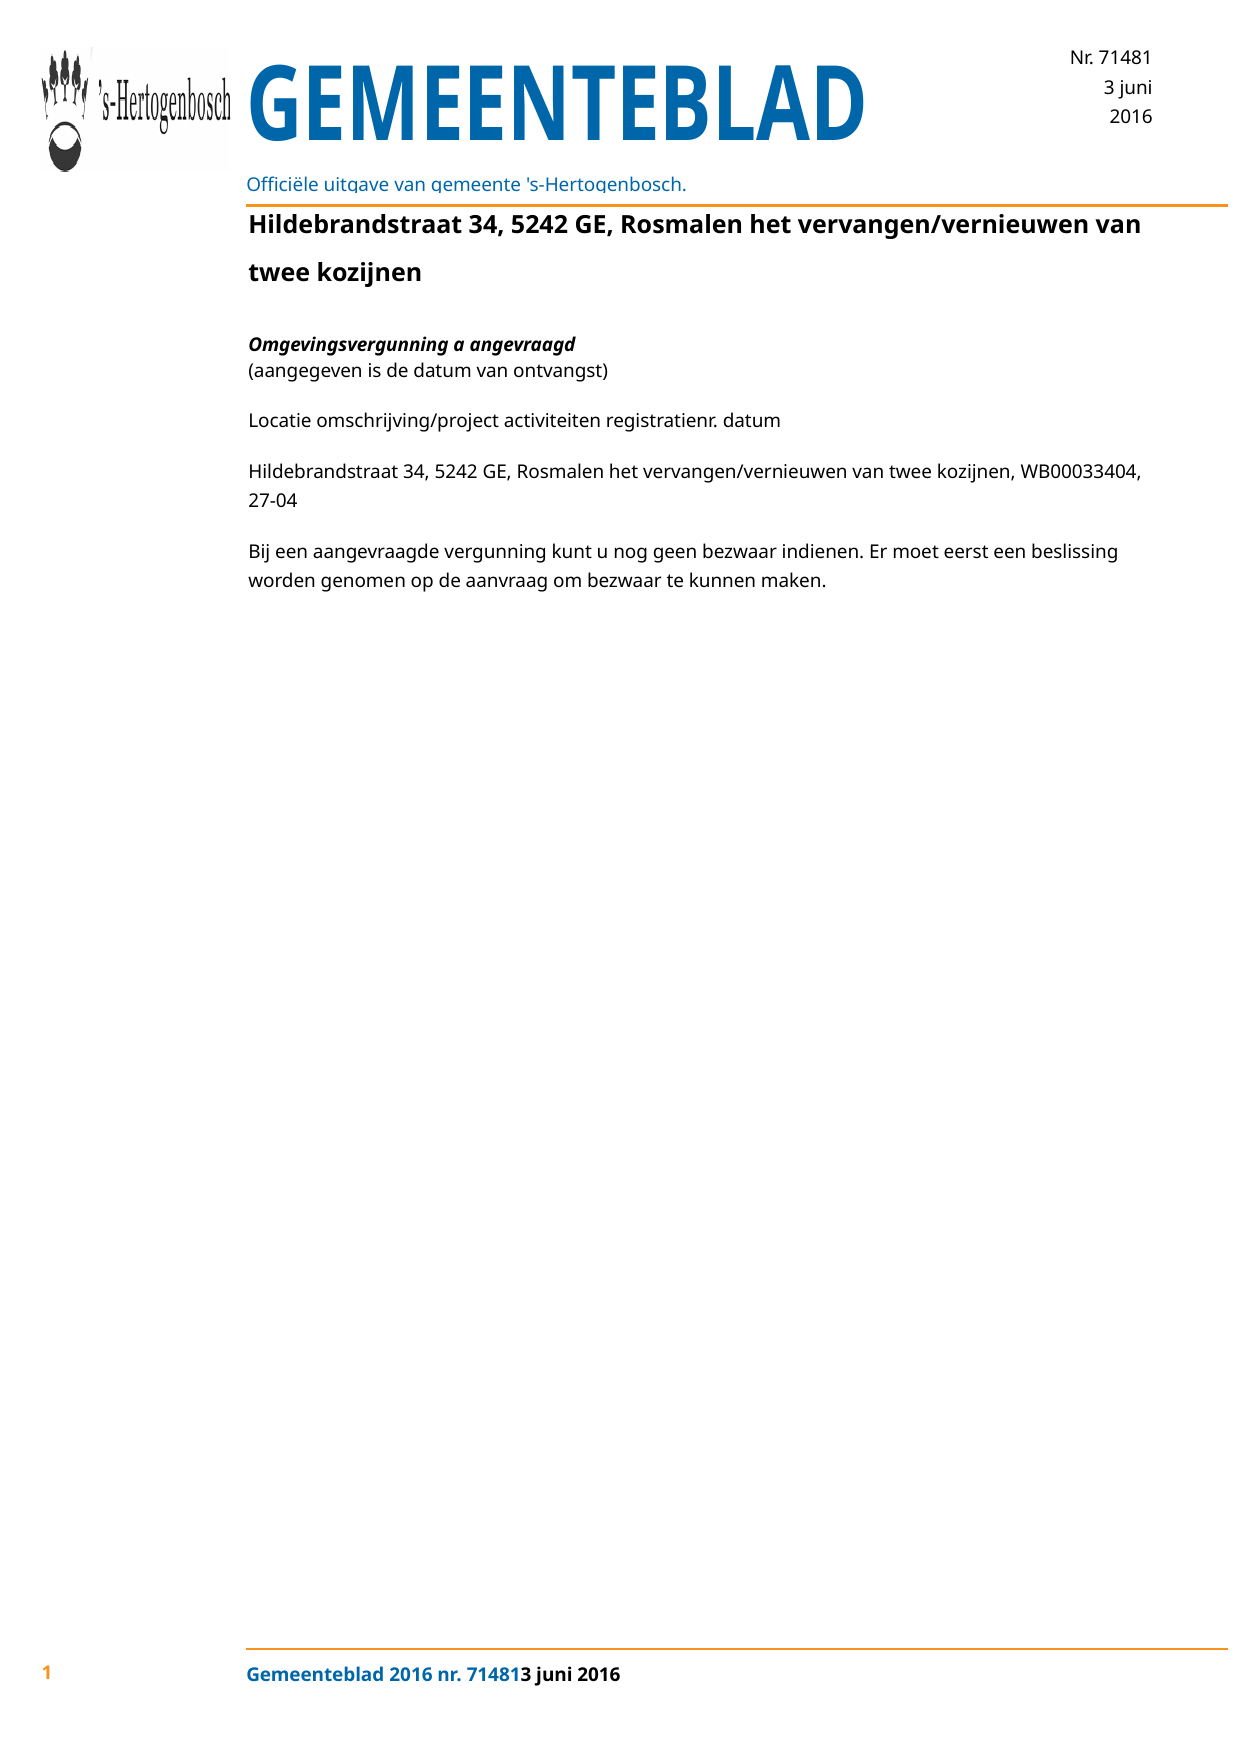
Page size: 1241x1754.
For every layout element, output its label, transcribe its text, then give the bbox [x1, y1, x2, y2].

text Omgevingsvergunning a angevraagd [248, 331, 1152, 357]
text Bij een aangevraagde vergunning kunt u nog geen bezwaar indienen. Er moet eerst een beslissing worden genomen op de aanvraag om bezwaar te kunnen maken. [248, 538, 1152, 593]
text Locatie omschrijving/project activiteiten registratienr. datum [248, 408, 1152, 433]
text Hildebrandstraat 34, 5242 GE, Rosmalen het vervangen/vernieuwen van twee kozijnen, WB00033404, 27-04 [248, 458, 1152, 513]
text (aangegeven is de datum van ontvangst) [248, 357, 1152, 383]
text Hildebrandstraat 34, 5242 GE, Rosmalen het vervangen/vernieuwen van twee kozijnen [248, 207, 1152, 288]
picture [41, 47, 231, 172]
